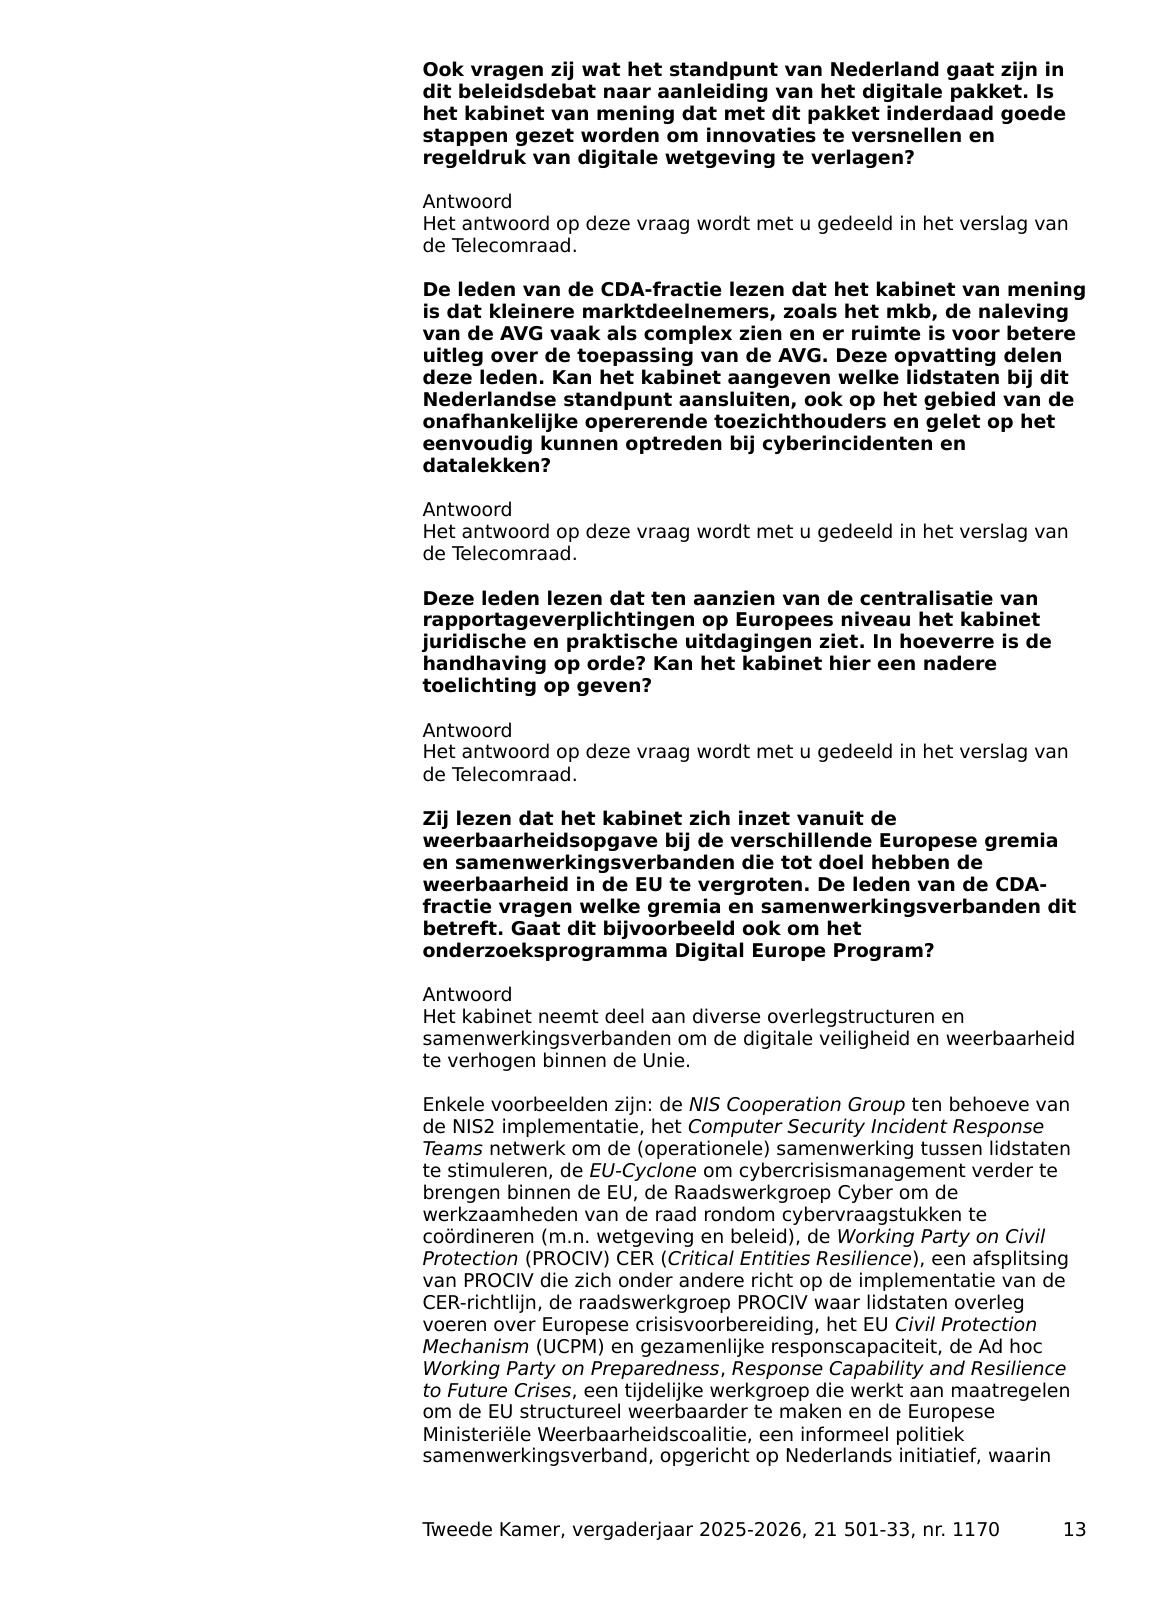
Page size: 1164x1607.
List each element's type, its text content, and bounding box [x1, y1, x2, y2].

text Zij lezen dat het kabinet zich inzet vanuit de weerbaarheidsopgave bij de verschillende Europese gremia en samenwerkingsverbanden die tot doel hebben de weerbaarheid in de EU te vergroten. De leden van de CDA-fractie vragen welke gremia en samenwerkingsverbanden dit betreft. Gaat dit bijvoorbeeld ook om het onderzoeksprogramma Digital Europe Program? [422, 808, 1087, 961]
text Het antwoord op deze vraag wordt met u gedeeld in het verslag van de Telecomraad. [422, 213, 1087, 257]
text Het kabinet neemt deel aan diverse overlegstructuren en samenwerkingsverbanden om de digitale veiligheid en weerbaarheid te verhogen binnen de Unie. [422, 1006, 1087, 1072]
text Deze leden lezen dat ten aanzien van de centralisatie van rapportageverplichtingen op Europees niveau het kabinet juridische en praktische uitdagingen ziet. In hoeverre is de handhaving op orde? Kan het kabinet hier een nadere toelichting op geven? [422, 587, 1087, 697]
text Antwoord [422, 191, 1087, 213]
text Antwoord [422, 719, 1087, 741]
text Het antwoord op deze vraag wordt met u gedeeld in het verslag van de Telecomraad. [422, 741, 1087, 785]
text Antwoord [422, 984, 1087, 1006]
text Enkele voorbeelden zijn: de NIS Cooperation Group ten behoeve van de NIS2 implementatie, het Computer Security Incident Response Teams netwerk om de (operationele) samenwerking tussen lidstaten te stimuleren, de EU-Cyclone om cybercrisismanagement verder te brengen binnen de EU, de Raadswerkgroep Cyber om de werkzaamheden van de raad rondom cybervraagstukken te coördineren (m.n. wetgeving en beleid), de Working Party on Civil Protection (PROCIV) CER (Critical Entities Resilience), een afsplitsing van PROCIV die zich onder andere richt op de implementatie van de CER-richtlijn, de raadswerkgroep PROCIV waar lidstaten overleg voeren over Europese crisisvoorbereiding, het EU Civil Protection Mechanism (UCPM) en gezamenlijke responscapaciteit, de Ad hoc Working Party on Preparedness, Response Capability and Resilience to Future Crises, een tijdelijke werkgroep die werkt aan maatregelen om de EU structureel weerbaarder te maken en de Europese Ministeriële Weerbaarheidscoalitie, een informeel politiek samenwerkingsverband, opgericht op Nederlands initiatief, waarin [422, 1094, 1087, 1467]
text Het antwoord op deze vraag wordt met u gedeeld in het verslag van de Telecomraad. [422, 521, 1087, 565]
text Ook vragen zij wat het standpunt van Nederland gaat zijn in dit beleidsdebat naar aanleiding van het digitale pakket. Is het kabinet van mening dat met dit pakket inderdaad goede stappen gezet worden om innovaties te versnellen en regeldruk van digitale wetgeving te verlagen? [422, 59, 1087, 169]
text Antwoord [422, 499, 1087, 521]
text De leden van de CDA-fractie lezen dat het kabinet van mening is dat kleinere marktdeelnemers, zoals het mkb, de naleving van de AVG vaak als complex zien en er ruimte is voor betere uitleg over de toepassing van de AVG. Deze opvatting delen deze leden. Kan het kabinet aangeven welke lidstaten bij dit Nederlandse standpunt aansluiten, ook op het gebied van de onafhankelijke opererende toezichthouders en gelet op het eenvoudig kunnen optreden bij cyberincidenten en datalekken? [422, 279, 1087, 477]
